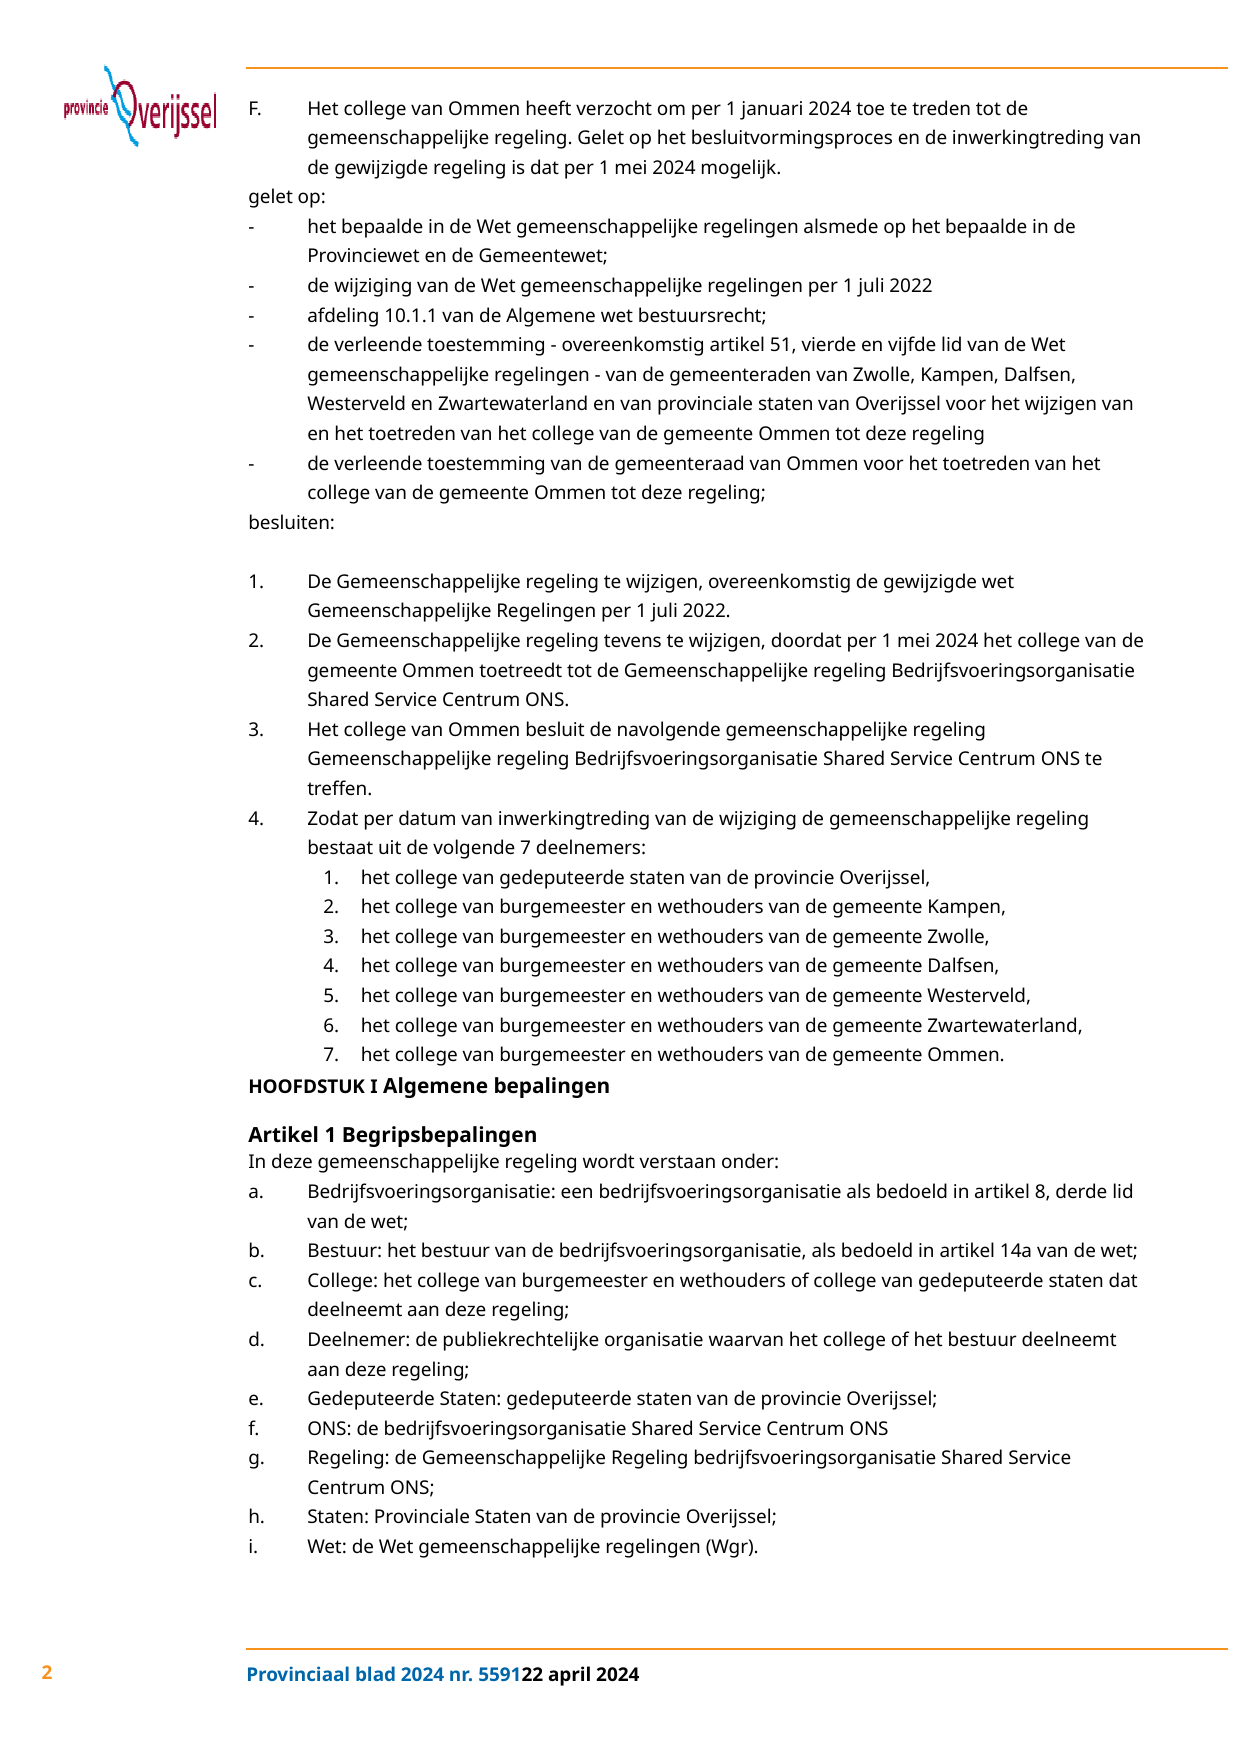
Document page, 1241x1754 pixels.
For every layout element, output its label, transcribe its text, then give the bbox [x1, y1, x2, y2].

list het college van burgemeester en wethouders van de gemeente Zwolle, [323, 923, 1152, 949]
list het bepaalde in de Wet gemeenschappelijke regelingen alsmede op het bepaalde in de Provinciewet en de Gemeentewet; [248, 213, 1152, 268]
list Zodat per datum van inwerkingtreding van de wijziging de gemeenschappelijke regeling bestaat uit de volgende 7 deelnemers: [248, 805, 1152, 860]
list Staten: Provinciale Staten van de provincie Overijssel; [248, 1504, 1152, 1529]
list College: het college van burgemeester en wethouders of college van gedeputeerde staten dat deelneemt aan deze regeling; [248, 1267, 1152, 1322]
list het college van burgemeester en wethouders van de gemeente Ommen. [323, 1041, 1152, 1067]
list afdeling 10.1.1 van de Algemene wet bestuursrecht; [248, 302, 1152, 328]
list de verleende toestemming van de gemeenteraad van Ommen voor het toetreden van het college van de gemeente Ommen tot deze regeling; [248, 450, 1152, 505]
text HOOFDSTUK I Algemene bepalingen [248, 1071, 1152, 1099]
list de wijziging van de Wet gemeenschappelijke regelingen per 1 juli 2022 [248, 272, 1152, 298]
picture [41, 47, 231, 172]
list het college van burgemeester en wethouders van de gemeente Kampen, [323, 893, 1152, 919]
list het college van burgemeester en wethouders van de gemeente Westerveld, [323, 982, 1152, 1008]
list Bedrijfsvoeringsorganisatie: een bedrijfsvoeringsorganisatie als bedoeld in artikel 8, derde lid van de wet; [248, 1178, 1152, 1234]
list de verleende toestemming - overeenkomstig artikel 51, vierde en vijfde lid van de Wet gemeenschappelijke regelingen - van de gemeenteraden van Zwolle, Kampen, Dalfsen, Westerveld en Zwartewaterland en van provinciale staten van Overijssel voor het wijzigen van en het toetreden van het college van de gemeente Ommen tot deze regeling [248, 331, 1152, 446]
list Het college van Ommen heeft verzocht om per 1 januari 2024 toe te treden tot de gemeenschappelijke regeling. Gelet op het besluitvormingsproces en de inwerkingtreding van de gewijzigde regeling is dat per 1 mei 2024 mogelijk. [248, 95, 1152, 180]
list Gedeputeerde Staten: gedeputeerde staten van de provincie Overijssel; [248, 1385, 1152, 1411]
list ONS: de bedrijfsvoeringsorganisatie Shared Service Centrum ONS [248, 1415, 1152, 1441]
text In deze gemeenschappelijke regeling wordt verstaan onder: [248, 1149, 1152, 1174]
list Bestuur: het bestuur van de bedrijfsvoeringsorganisatie, als bedoeld in artikel 14a van de wet; [248, 1237, 1152, 1263]
list Regeling: de Gemeenschappelijke Regeling bedrijfsvoeringsorganisatie Shared Service Centrum ONS; [248, 1444, 1152, 1500]
list Het college van Ommen besluit de navolgende gemeenschappelijke regeling Gemeenschappelijke regeling Bedrijfsvoeringsorganisatie Shared Service Centrum ONS te treffen. [248, 716, 1152, 801]
list Deelnemer: de publiekrechtelijke organisatie waarvan het college of het bestuur deelneemt aan deze regeling; [248, 1326, 1152, 1382]
list De Gemeenschappelijke regeling tevens te wijzigen, doordat per 1 mei 2024 het college van de gemeente Ommen toetreedt tot de Gemeenschappelijke regeling Bedrijfsvoeringsorganisatie Shared Service Centrum ONS. [248, 627, 1152, 712]
list het college van burgemeester en wethouders van de gemeente Zwartewaterland, [323, 1012, 1152, 1038]
list het college van burgemeester en wethouders van de gemeente Dalfsen, [323, 953, 1152, 978]
list De Gemeenschappelijke regeling te wijzigen, overeenkomstig de gewijzigde wet Gemeenschappelijke Regelingen per 1 juli 2022. [248, 568, 1152, 623]
text Artikel 1 Begripsbepalingen [248, 1120, 1152, 1149]
text gelet op: [248, 183, 1152, 209]
text besluiten: [248, 509, 1152, 535]
list het college van gedeputeerde staten van de provincie Overijssel, [323, 864, 1152, 890]
list Wet: de Wet gemeenschappelijke regelingen (Wgr). [248, 1533, 1152, 1559]
